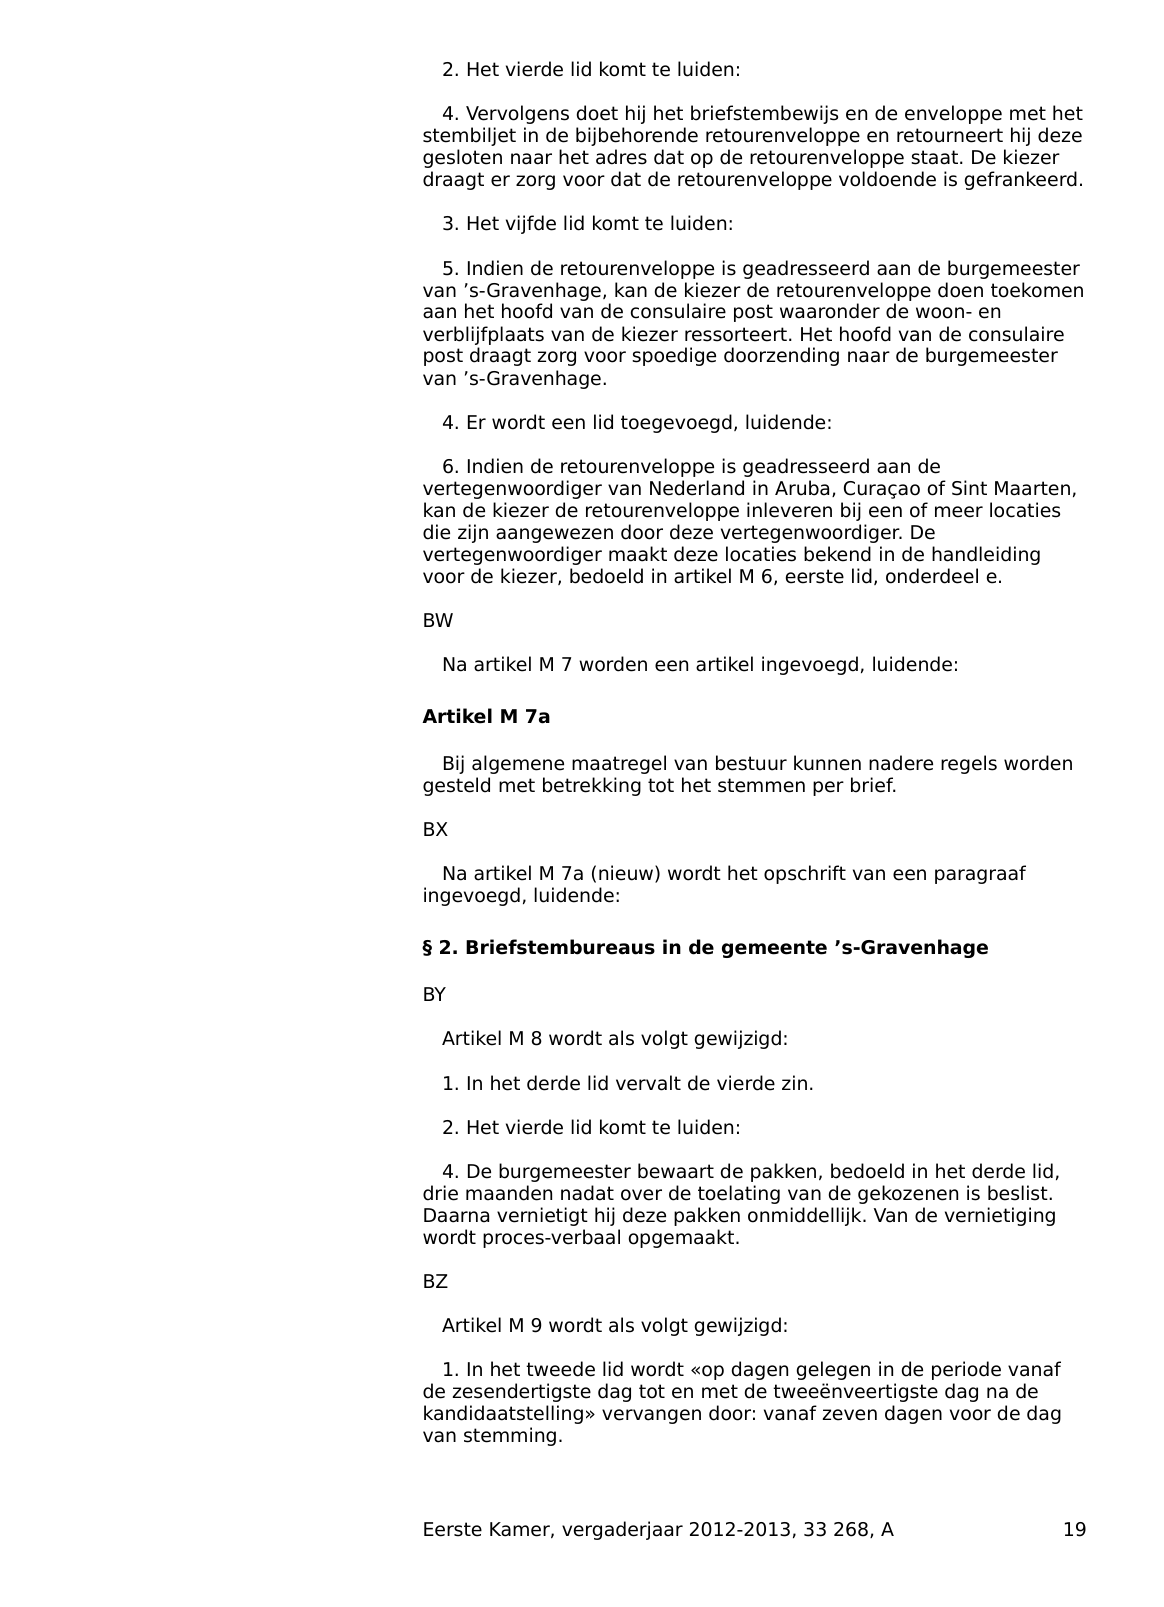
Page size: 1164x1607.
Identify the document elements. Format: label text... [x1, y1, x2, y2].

text 5. Indien de retourenveloppe is geadresseerd aan de burgemeester van ’s-Gravenhage, kan de kiezer de retourenveloppe doen toekomen aan het hoofd van de consulaire post waaronder de woon- en verblijfplaats van de kiezer ressorteert. Het hoofd van de consulaire post draagt zorg voor spoedige doorzending naar de burgemeester van ’s-Gravenhage. [422, 257, 1087, 389]
text 1. In het tweede lid wordt «op dagen gelegen in de periode vanaf de zesendertigste dag tot en met de tweeënveertigste dag na de kandidaatstelling» vervangen door: vanaf zeven dagen voor de dag van stemming. [422, 1359, 1087, 1447]
text 6. Indien de retourenveloppe is geadresseerd aan de vertegenwoordiger van Nederland in Aruba, Curaçao of Sint Maarten, kan de kiezer de retourenveloppe inleveren bij een of meer locaties die zijn aangewezen door deze vertegenwoordiger. De vertegenwoordiger maakt deze locaties bekend in de handleiding voor de kiezer, bedoeld in artikel M 6, eerste lid, onderdeel e. [422, 456, 1087, 588]
text 4. Vervolgens doet hij het briefstembewijs en de enveloppe met het stembiljet in de bijbehorende retourenveloppe en retourneert hij deze gesloten naar het adres dat op de retourenveloppe staat. De kiezer draagt er zorg voor dat de retourenveloppe voldoende is gefrankeerd. [422, 103, 1087, 191]
text 1. In het derde lid vervalt de vierde zin. [422, 1072, 1087, 1094]
text Bij algemene maatregel van bestuur kunnen nadere regels worden gesteld met betrekking tot het stemmen per brief. [422, 753, 1087, 797]
subtitle § 2. Briefstembureaus in de gemeente ’s-Gravenhage [422, 937, 1087, 959]
text 4. Er wordt een lid toegevoegd, luidende: [422, 412, 1087, 433]
text BZ [422, 1271, 1087, 1293]
text Na artikel M 7a (nieuw) wordt het opschrift van een paragraaf ingevoegd, luidende: [422, 863, 1087, 907]
text 4. De burgemeester bewaart de pakken, bedoeld in het derde lid, drie maanden nadat over de toelating van de gekozenen is beslist. Daarna vernietigt hij deze pakken onmiddellijk. Van de vernietiging wordt proces-verbaal opgemaakt. [422, 1161, 1087, 1249]
text 2. Het vierde lid komt te luiden: [422, 1117, 1087, 1139]
text BY [422, 984, 1087, 1006]
subtitle Artikel M 7a [422, 706, 1087, 728]
text 3. Het vijfde lid komt te luiden: [422, 213, 1087, 235]
text BX [422, 819, 1087, 841]
text Na artikel M 7 worden een artikel ingevoegd, luidende: [422, 654, 1087, 676]
text 2. Het vierde lid komt te luiden: [422, 59, 1087, 81]
text Artikel M 9 wordt als volgt gewijzigd: [422, 1315, 1087, 1337]
text Artikel M 8 wordt als volgt gewijzigd: [422, 1028, 1087, 1050]
text BW [422, 610, 1087, 632]
